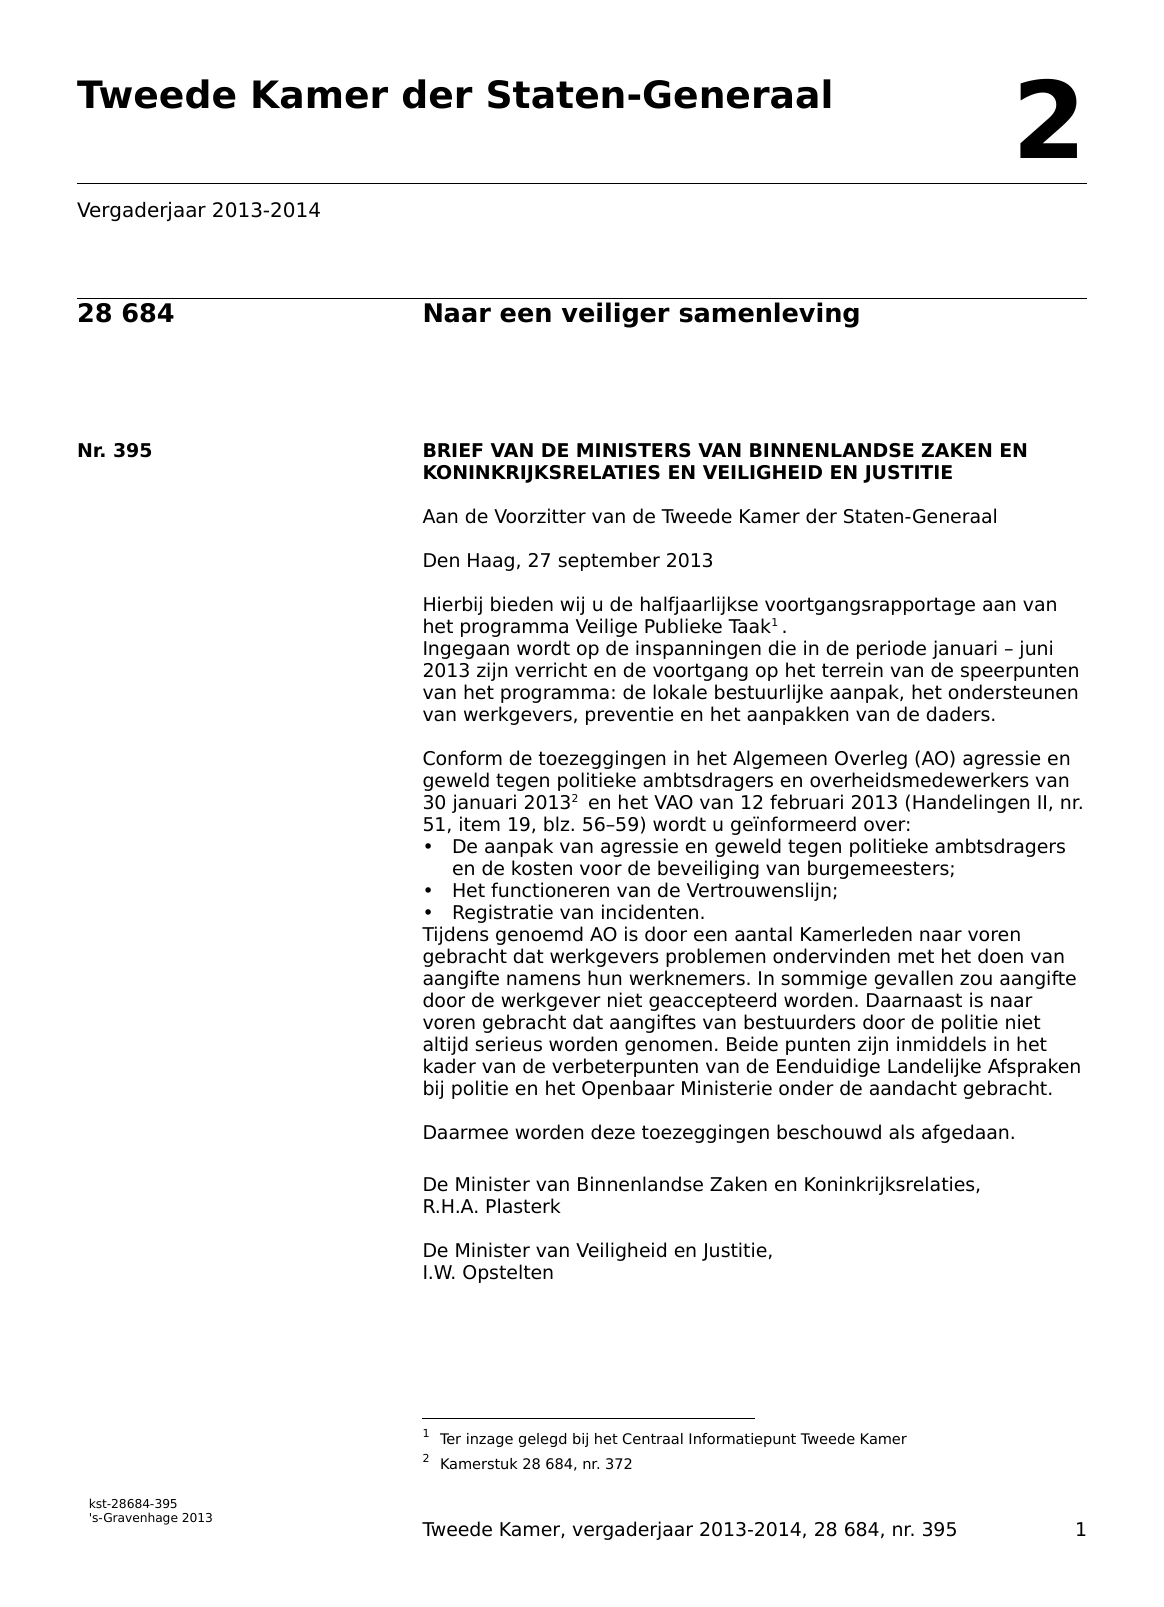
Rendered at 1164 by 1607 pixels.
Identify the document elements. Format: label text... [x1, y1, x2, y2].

subtitle Nr. 395 BRIEF VAN DE MINISTERS VAN BINNENLANDSE ZAKEN EN KONINKRIJKSRELATIES EN VEILIGHEID EN JUSTITIE [77, 440, 1087, 484]
text Kamerstuk 28 684, nr. 372 [422, 1452, 1087, 1474]
text Den Haag, 27 september 2013 [422, 550, 1087, 572]
text Ter inzage gelegd bij het Centraal Informatiepunt Tweede Kamer [422, 1427, 1087, 1449]
text Daarmee worden deze toezeggingen beschouwd als afgedaan. [422, 1122, 1087, 1144]
text • Registratie van incidenten. [422, 902, 1087, 924]
text • Het functioneren van de Vertrouwenslijn; [422, 880, 1087, 902]
table_header Tweede Kamer der Staten-Generaal [77, 59, 886, 183]
table_cell Vergaderjaar 2013-2014 [77, 184, 1087, 298]
table_header 2 [886, 59, 1087, 183]
text De Minister van Veiligheid en Justitie, I.W. Opstelten [422, 1240, 1087, 1284]
text Ingegaan wordt op de inspanningen die in de periode januari – juni 2013 zijn verricht en de voortgang op het terrein van de speerpunten van het programma: de lokale bestuurlijke aanpak, het ondersteunen van werkgevers, preventie en het aanpakken van de daders. [422, 638, 1087, 726]
text Tijdens genoemd AO is door een aantal Kamerleden naar voren gebracht dat werkgevers problemen ondervinden met het doen van aangifte namens hun werknemers. In sommige gevallen zou aangifte door de werkgever niet geaccepteerd worden. Daarnaast is naar voren gebracht dat aangiftes van bestuurders door de politie niet altijd serieus worden genomen. Beide punten zijn inmiddels in het kader van de verbeterpunten van de Eenduidige Landelijke Afspraken bij politie en het Openbaar Ministerie onder de aandacht gebracht. [422, 924, 1087, 1100]
text kst-28684-395 [88, 1497, 323, 1511]
text Conform de toezeggingen in het Algemeen Overleg (AO) agressie en geweld tegen politieke ambtsdragers en overheidsmedewerkers van 30 januari 2013 en het VAO van 12 februari 2013 (Handelingen II, nr. 51, item 19, blz. 56–59) wordt u geïnformeerd over: [422, 748, 1087, 836]
text • De aanpak van agressie en geweld tegen politieke ambtsdragers en de kosten voor de beveiliging van burgemeesters; [422, 836, 1087, 880]
text Aan de Voorzitter van de Tweede Kamer der Staten-Generaal [422, 506, 1087, 528]
text 's-Gravenhage 2013 [88, 1511, 323, 1525]
subtitle 28 684 Naar een veiliger samenleving [77, 299, 1087, 329]
text Hierbij bieden wij u de halfjaarlijkse voortgangsrapportage aan van het programma Veilige Publieke Taak. [422, 594, 1087, 638]
text De Minister van Binnenlandse Zaken en Koninkrijksrelaties, R.H.A. Plasterk [422, 1174, 1087, 1218]
